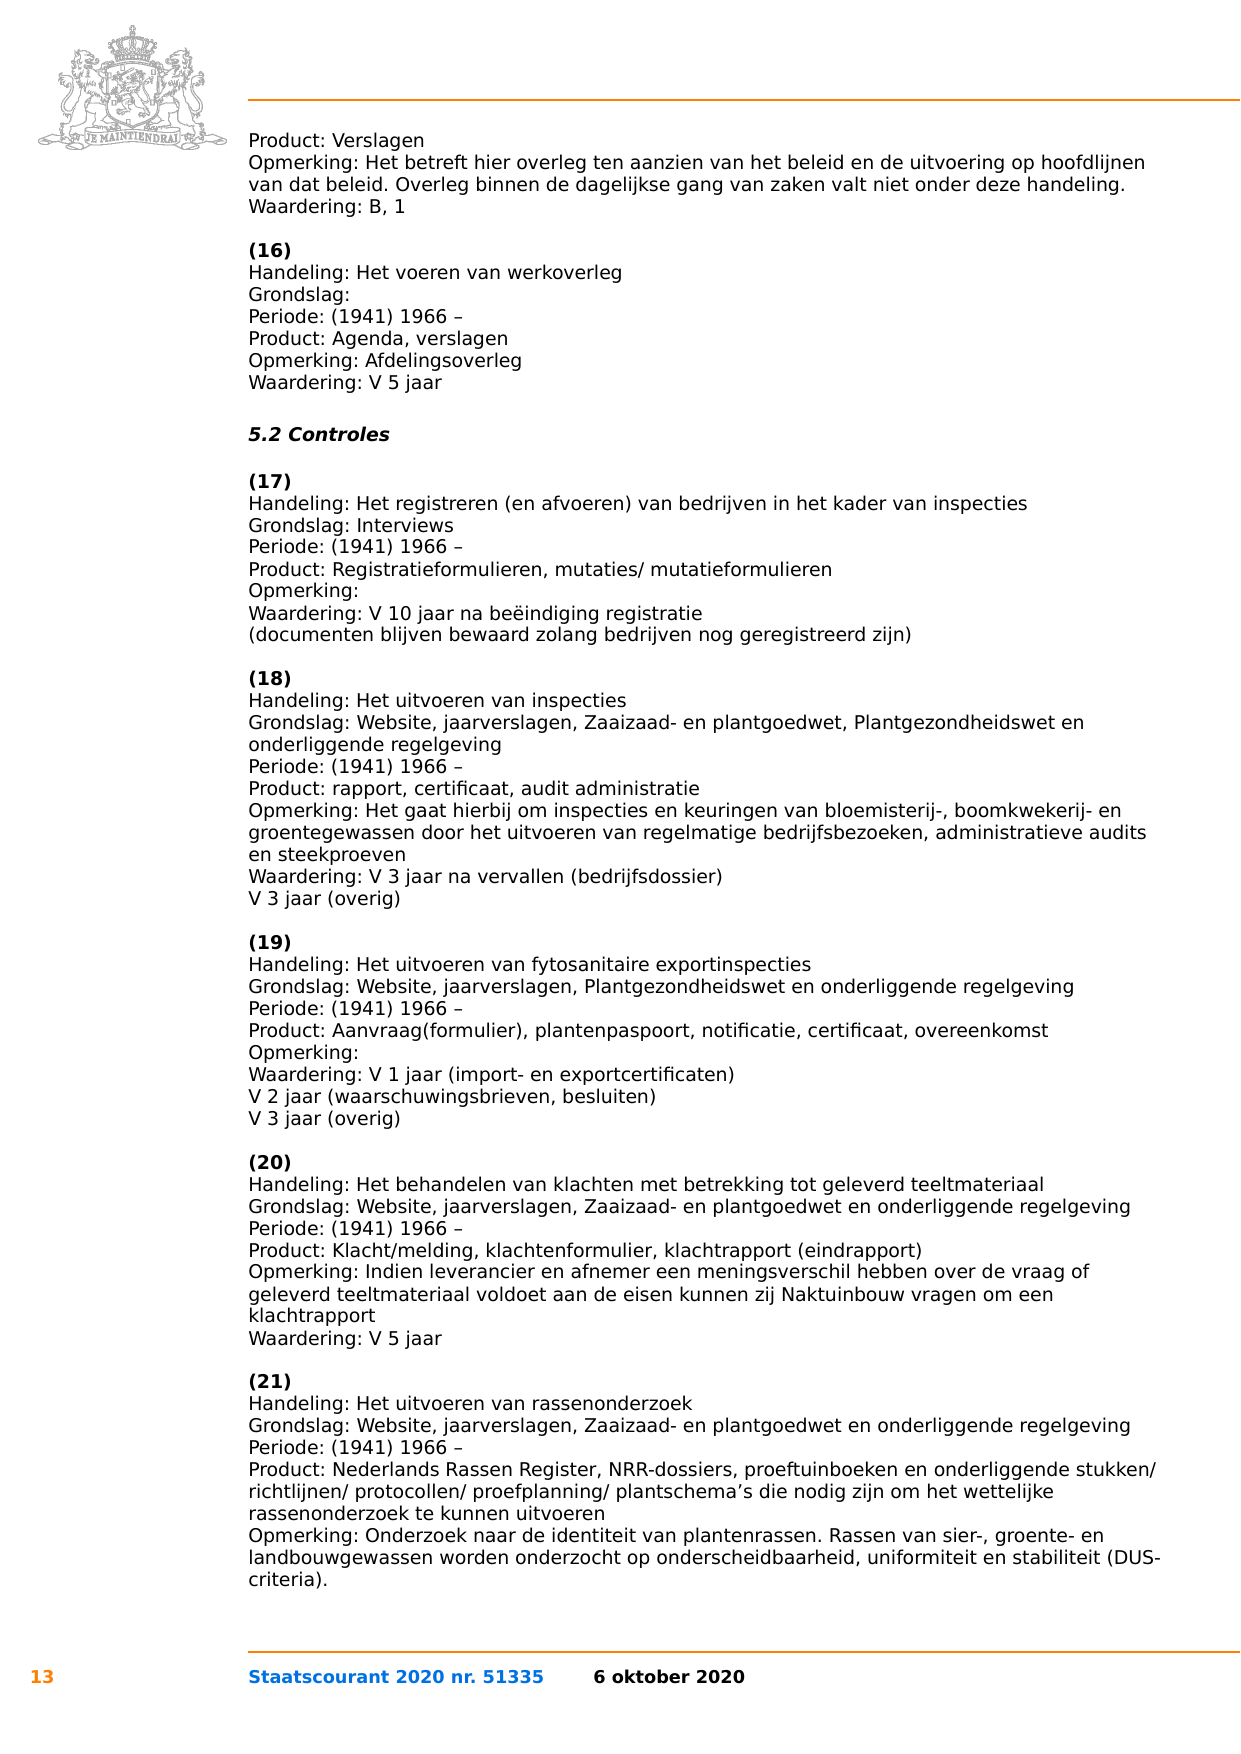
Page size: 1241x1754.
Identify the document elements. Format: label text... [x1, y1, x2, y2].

text Opmerking: [248, 1042, 1163, 1064]
text Waardering: V 5 jaar [248, 372, 1163, 393]
text (18) [248, 668, 1163, 690]
text Grondslag: Website, jaarverslagen, Zaaizaad- en plantgoedwet, Plantgezondheidswet en onderliggende regelgeving [248, 712, 1163, 756]
text Product: Verslagen [248, 130, 1163, 152]
text Grondslag: Website, jaarverslagen, Zaaizaad- en plantgoedwet en onderliggende regelgeving [248, 1196, 1163, 1217]
text Periode: (1941) 1966 – [248, 1437, 1163, 1459]
text (16) [248, 240, 1163, 262]
text Grondslag: [248, 284, 1163, 306]
text Waardering: V 3 jaar na vervallen (bedrijfsdossier) [248, 866, 1163, 888]
text Opmerking: Afdelingsoverleg [248, 349, 1163, 372]
text Waardering: V 5 jaar [248, 1327, 1163, 1349]
text Waardering: B, 1 [248, 196, 1163, 218]
text (17) [248, 471, 1163, 492]
text Product: Nederlands Rassen Register, NRR-dossiers, proeftuinboeken en onderliggende stukken/ richtlijnen/ protocollen/ proefplanning/ plantschema’s die nodig zijn om het wettelijke rassenonderzoek te kunnen uitvoeren [248, 1459, 1163, 1525]
text Periode: (1941) 1966 – [248, 756, 1163, 778]
text Product: Aanvraag(formulier), plantenpaspoort, notificatie, certificaat, overeenkomst [248, 1020, 1163, 1042]
text Waardering: V 1 jaar (import- en exportcertificaten) [248, 1064, 1163, 1086]
text Periode: (1941) 1966 – [248, 306, 1163, 328]
text Handeling: Het registreren (en afvoeren) van bedrijven in het kader van inspecties [248, 492, 1163, 514]
text Opmerking: Het gaat hierbij om inspecties en keuringen van bloemisterij-, boomkwekerij- en groentegewassen door het uitvoeren van regelmatige bedrijfsbezoeken, administratieve audits en steekproeven [248, 800, 1163, 866]
text (19) [248, 932, 1163, 954]
text Handeling: Het behandelen van klachten met betrekking tot geleverd teeltmateriaal [248, 1173, 1163, 1196]
text Product: Klacht/melding, klachtenformulier, klachtrapport (eindrapport) [248, 1239, 1163, 1261]
subtitle 5.2 Controles [248, 423, 1163, 446]
text Product: Agenda, verslagen [248, 328, 1163, 349]
picture [38, 25, 227, 150]
text Product: rapport, certificaat, audit administratie [248, 778, 1163, 800]
text V 3 jaar (overig) [248, 888, 1163, 910]
text Periode: (1941) 1966 – [248, 1217, 1163, 1239]
text Handeling: Het uitvoeren van fytosanitaire exportinspecties [248, 954, 1163, 976]
text Grondslag: Website, jaarverslagen, Zaaizaad- en plantgoedwet en onderliggende regelgeving [248, 1415, 1163, 1437]
text Periode: (1941) 1966 – [248, 536, 1163, 558]
text Opmerking: [248, 580, 1163, 602]
text Grondslag: Website, jaarverslagen, Plantgezondheidswet en onderliggende regelgeving [248, 976, 1163, 998]
text Opmerking: Het betreft hier overleg ten aanzien van het beleid en de uitvoering op hoofdlijnen van dat beleid. Overleg binnen de dagelijkse gang van zaken valt niet onder deze handeling. [248, 152, 1163, 196]
text Product: Registratieformulieren, mutaties/ mutatieformulieren [248, 558, 1163, 580]
text (20) [248, 1152, 1163, 1173]
text Handeling: Het voeren van werkoverleg [248, 262, 1163, 284]
text Periode: (1941) 1966 – [248, 998, 1163, 1020]
text V 2 jaar (waarschuwingsbrieven, besluiten) [248, 1086, 1163, 1108]
text Opmerking: Onderzoek naar de identiteit van plantenrassen. Rassen van sier-, groente- en landbouwgewassen worden onderzocht op onderscheidbaarheid, uniformiteit en stabiliteit (DUS-criteria). [248, 1525, 1163, 1591]
text Opmerking: Indien leverancier en afnemer een meningsverschil hebben over de vraag of geleverd teeltmateriaal voldoet aan de eisen kunnen zij Naktuinbouw vragen om een klachtrapport [248, 1261, 1163, 1327]
text Grondslag: Interviews [248, 514, 1163, 536]
text V 3 jaar (overig) [248, 1108, 1163, 1130]
text (documenten blijven bewaard zolang bedrijven nog geregistreerd zijn) [248, 624, 1163, 646]
text Handeling: Het uitvoeren van inspecties [248, 690, 1163, 712]
text (21) [248, 1371, 1163, 1393]
text Handeling: Het uitvoeren van rassenonderzoek [248, 1393, 1163, 1415]
text Waardering: V 10 jaar na beëindiging registratie [248, 602, 1163, 624]
